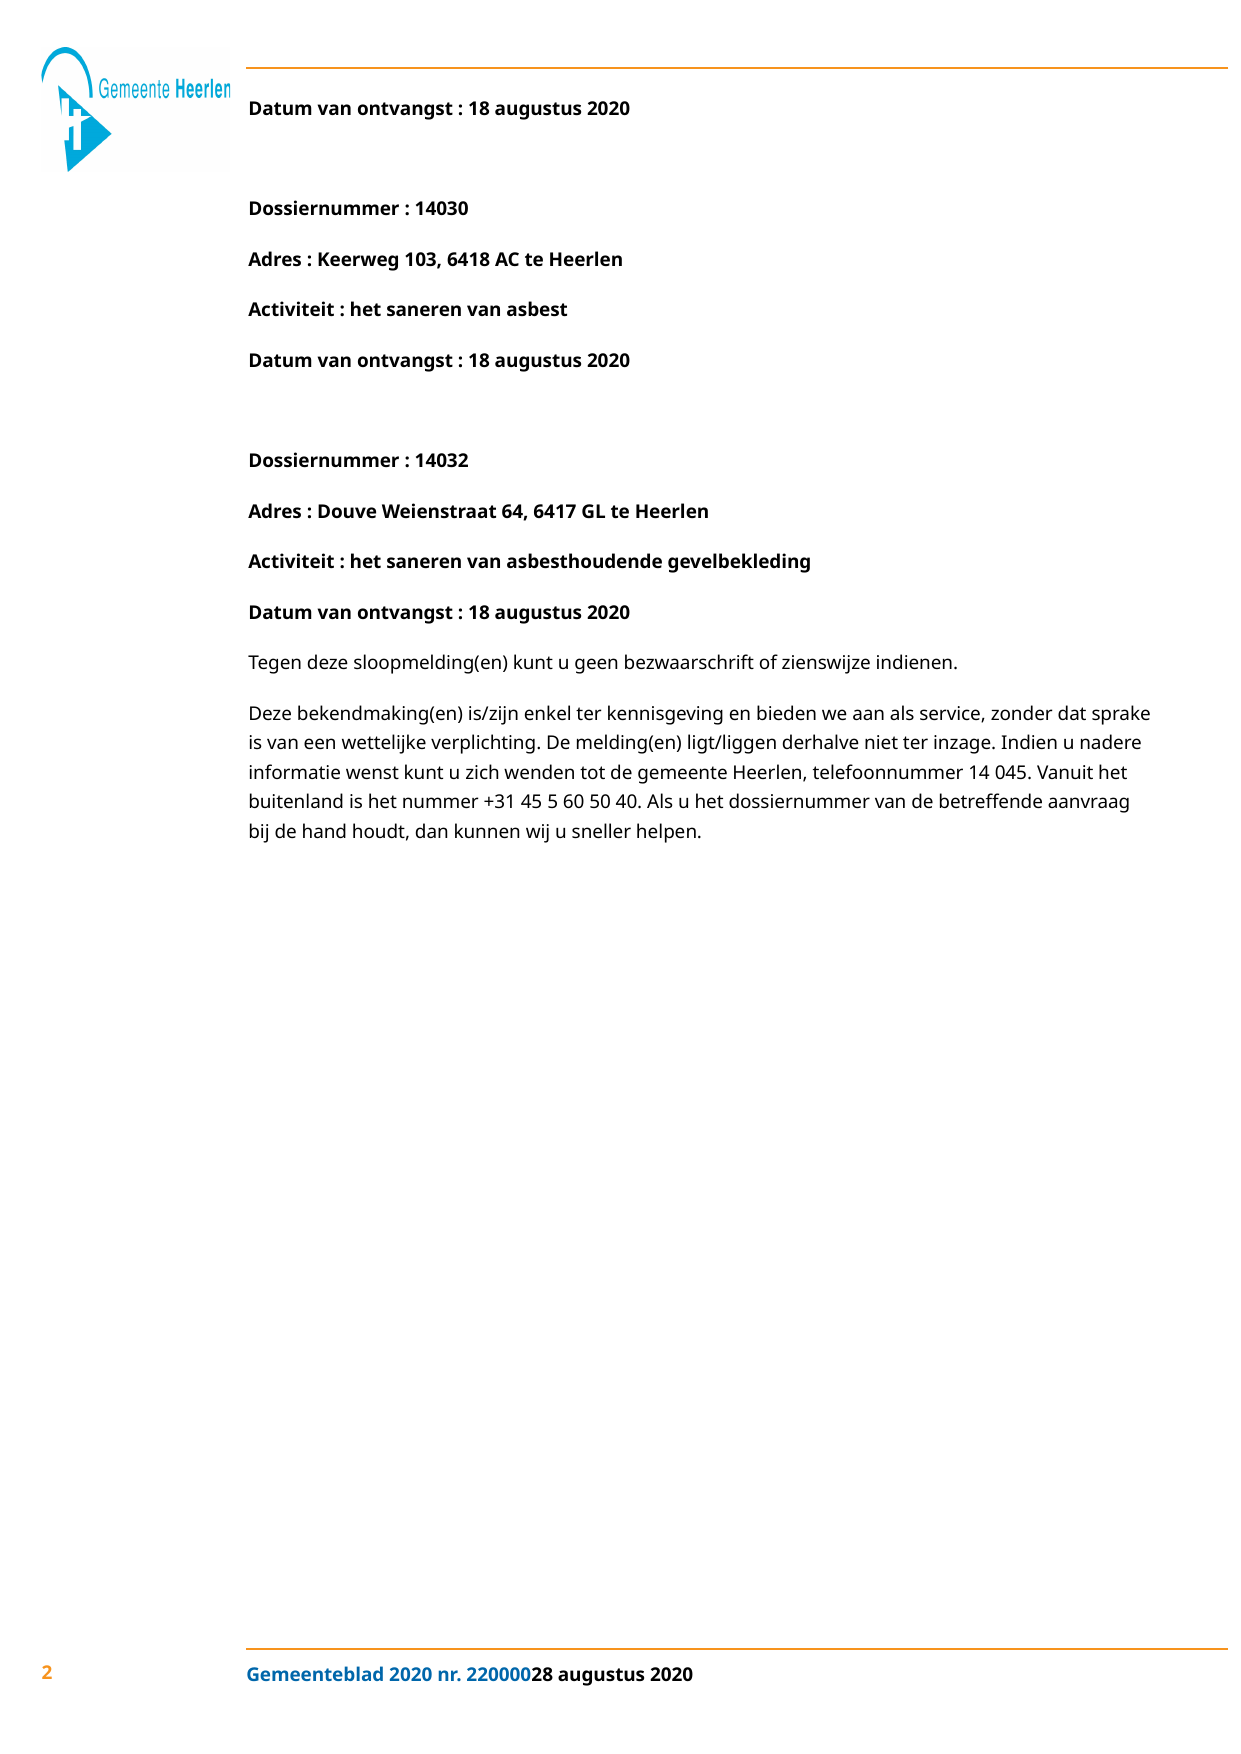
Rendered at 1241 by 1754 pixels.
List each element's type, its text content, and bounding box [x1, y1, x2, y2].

text Adres : Douve Weienstraat 64, 6417 GL te Heerlen [248, 498, 1152, 524]
text Datum van ontvangst : 18 augustus 2020 [248, 95, 1152, 121]
text Datum van ontvangst : 18 augustus 2020 [248, 599, 1152, 625]
text Datum van ontvangst : 18 augustus 2020 [248, 347, 1152, 373]
text Dossiernummer : 14032 [248, 448, 1152, 473]
text Activiteit : het saneren van asbest [248, 296, 1152, 322]
text Tegen deze sloopmelding(en) kunt u geen bezwaarschrift of zienswijze indienen. [248, 649, 1152, 675]
text Adres : Keerweg 103, 6418 AC te Heerlen [248, 246, 1152, 272]
picture [41, 47, 59, 70]
text Dossiernummer : 14030 [248, 196, 1152, 221]
text Deze bekendmaking(en) is/zijn enkel ter kennisgeving en bieden we aan als service, zonder dat sprake is van een wettelijke verplichting. De melding(en) ligt/liggen derhalve niet ter inzage. Indien u nadere informatie wenst kunt u zich wenden tot de gemeente Heerlen, telefoonnummer 14 045. Vanuit het buitenland is het nummer +31 45 5 60 50 40. Als u het dossiernummer van de betreffende aanvraag bij de hand houdt, dan kunnen wij u sneller helpen. [248, 700, 1152, 844]
text Activiteit : het saneren van asbesthoudende gevelbekleding [248, 548, 1152, 574]
picture [41, 47, 231, 172]
